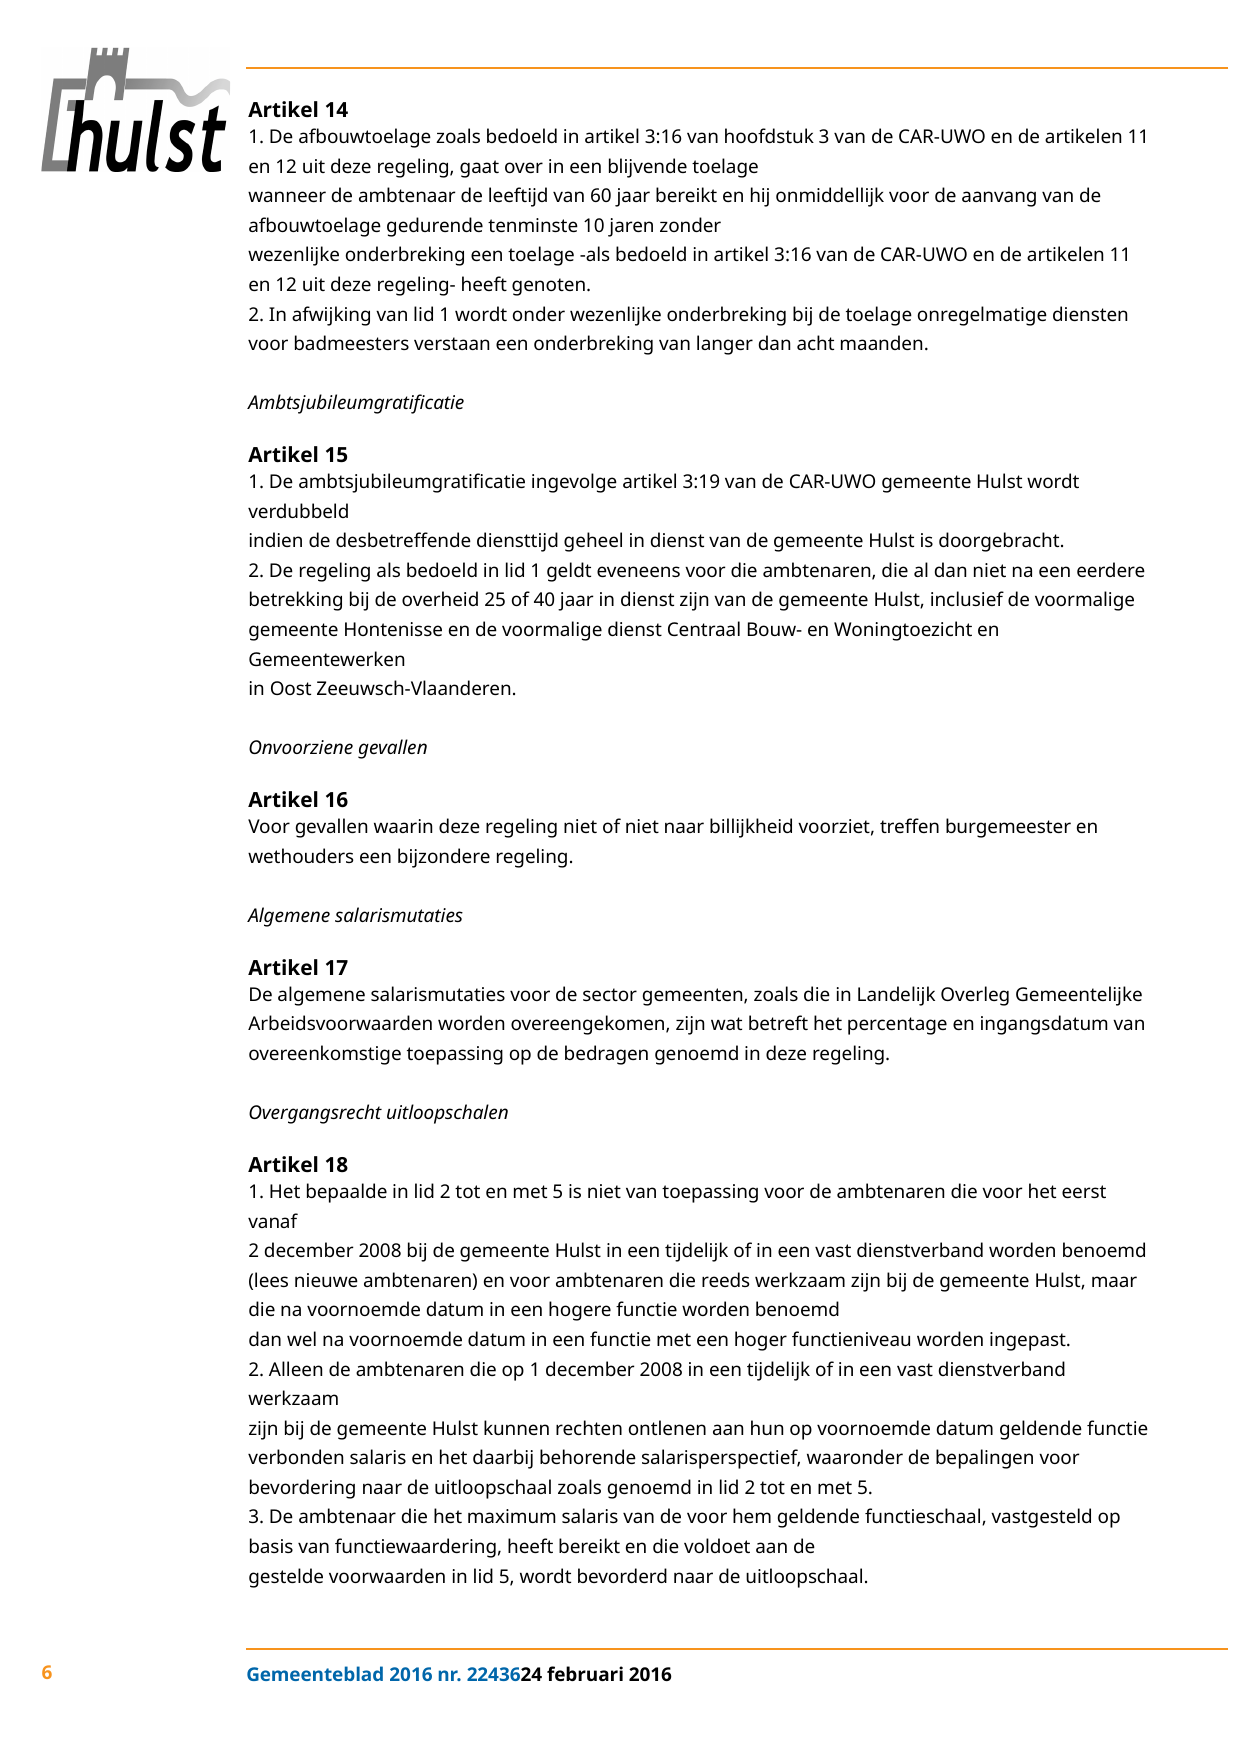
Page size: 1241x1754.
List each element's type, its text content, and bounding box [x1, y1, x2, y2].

text (lees nieuwe ambtenaren) en voor ambtenaren die reeds werkzaam zijn bij de gemeente Hulst, maar die na voornoemde datum in een hogere functie worden benoemd [248, 1267, 1152, 1322]
text Onvoorziene gevallen [248, 734, 1152, 760]
text De algemene salarismutaties voor de sector gemeenten, zoals die in Landelijk Overleg Gemeentelijke Arbeidsvoorwaarden worden overeengekomen, zijn wat betreft het percentage en ingangsdatum van overeenkomstige toepassing op de bedragen genoemd in deze regeling. [248, 981, 1152, 1066]
picture [41, 47, 231, 172]
text in Oost Zeeuwsch-Vlaanderen. [248, 675, 1152, 701]
text dan wel na voornoemde datum in een functie met een hoger functieniveau worden ingepast. [248, 1326, 1152, 1352]
text 2. In afwijking van lid 1 wordt onder wezenlijke onderbreking bij de toelage onregelmatige diensten voor badmeesters verstaan een onderbreking van langer dan acht maanden. [248, 301, 1152, 356]
text 2. De regeling als bedoeld in lid 1 geldt eveneens voor die ambtenaren, die al dan niet na een eerdere [248, 557, 1152, 583]
text Artikel 14 [248, 95, 1152, 123]
text Artikel 15 [248, 440, 1152, 468]
text Ambtsjubileumgratificatie [248, 389, 1152, 415]
text gestelde voorwaarden in lid 5, wordt bevorderd naar de uitloopschaal. [248, 1563, 1152, 1588]
text betrekking bij de overheid 25 of 40 jaar in dienst zijn van de gemeente Hulst, inclusief de voormalige [248, 587, 1152, 612]
text Voor gevallen waarin deze regeling niet of niet naar billijkheid voorziet, treffen burgemeester en wethouders een bijzondere regeling. [248, 813, 1152, 869]
text 1. De ambtsjubileumgratificatie ingevolge artikel 3:19 van de CAR-UWO gemeente Hulst wordt verdubbeld [248, 468, 1152, 524]
text Artikel 16 [248, 785, 1152, 813]
text 2 december 2008 bij de gemeente Hulst in een tijdelijk of in een vast dienstverband worden benoemd [248, 1237, 1152, 1263]
text 1. De afbouwtoelage zoals bedoeld in artikel 3:16 van hoofdstuk 3 van de CAR-UWO en de artikelen 11 en 12 uit deze regeling, gaat over in een blijvende toelage [248, 123, 1152, 178]
text 2. Alleen de ambtenaren die op 1 december 2008 in een tijdelijk of in een vast dienstverband werkzaam [248, 1356, 1152, 1411]
text wezenlijke onderbreking een toelage -als bedoeld in artikel 3:16 van de CAR-UWO en de artikelen 11 en 12 uit deze regeling- heeft genoten. [248, 242, 1152, 297]
text Artikel 18 [248, 1150, 1152, 1178]
text bevordering naar de uitloopschaal zoals genoemd in lid 2 tot en met 5. [248, 1474, 1152, 1500]
text verbonden salaris en het daarbij behorende salarisperspectief, waaronder de bepalingen voor [248, 1444, 1152, 1470]
text gemeente Hontenisse en de voormalige dienst Centraal Bouw- en Woningtoezicht en Gemeentewerken [248, 616, 1152, 672]
text Overgangsrecht uitloopschalen [248, 1099, 1152, 1125]
text Artikel 17 [248, 953, 1152, 981]
text zijn bij de gemeente Hulst kunnen rechten ontlenen aan hun op voornoemde datum geldende functie [248, 1415, 1152, 1441]
text 3. De ambtenaar die het maximum salaris van de voor hem geldende functieschaal, vastgesteld op basis van functiewaardering, heeft bereikt en die voldoet aan de [248, 1504, 1152, 1559]
text 1. Het bepaalde in lid 2 tot en met 5 is niet van toepassing voor de ambtenaren die voor het eerst vanaf [248, 1178, 1152, 1233]
text indien de desbetreffende diensttijd geheel in dienst van de gemeente Hulst is doorgebracht. [248, 527, 1152, 553]
text Algemene salarismutaties [248, 902, 1152, 928]
text wanneer de ambtenaar de leeftijd van 60 jaar bereikt en hij onmiddellijk voor de aanvang van de afbouwtoelage gedurende tenminste 10 jaren zonder [248, 182, 1152, 238]
